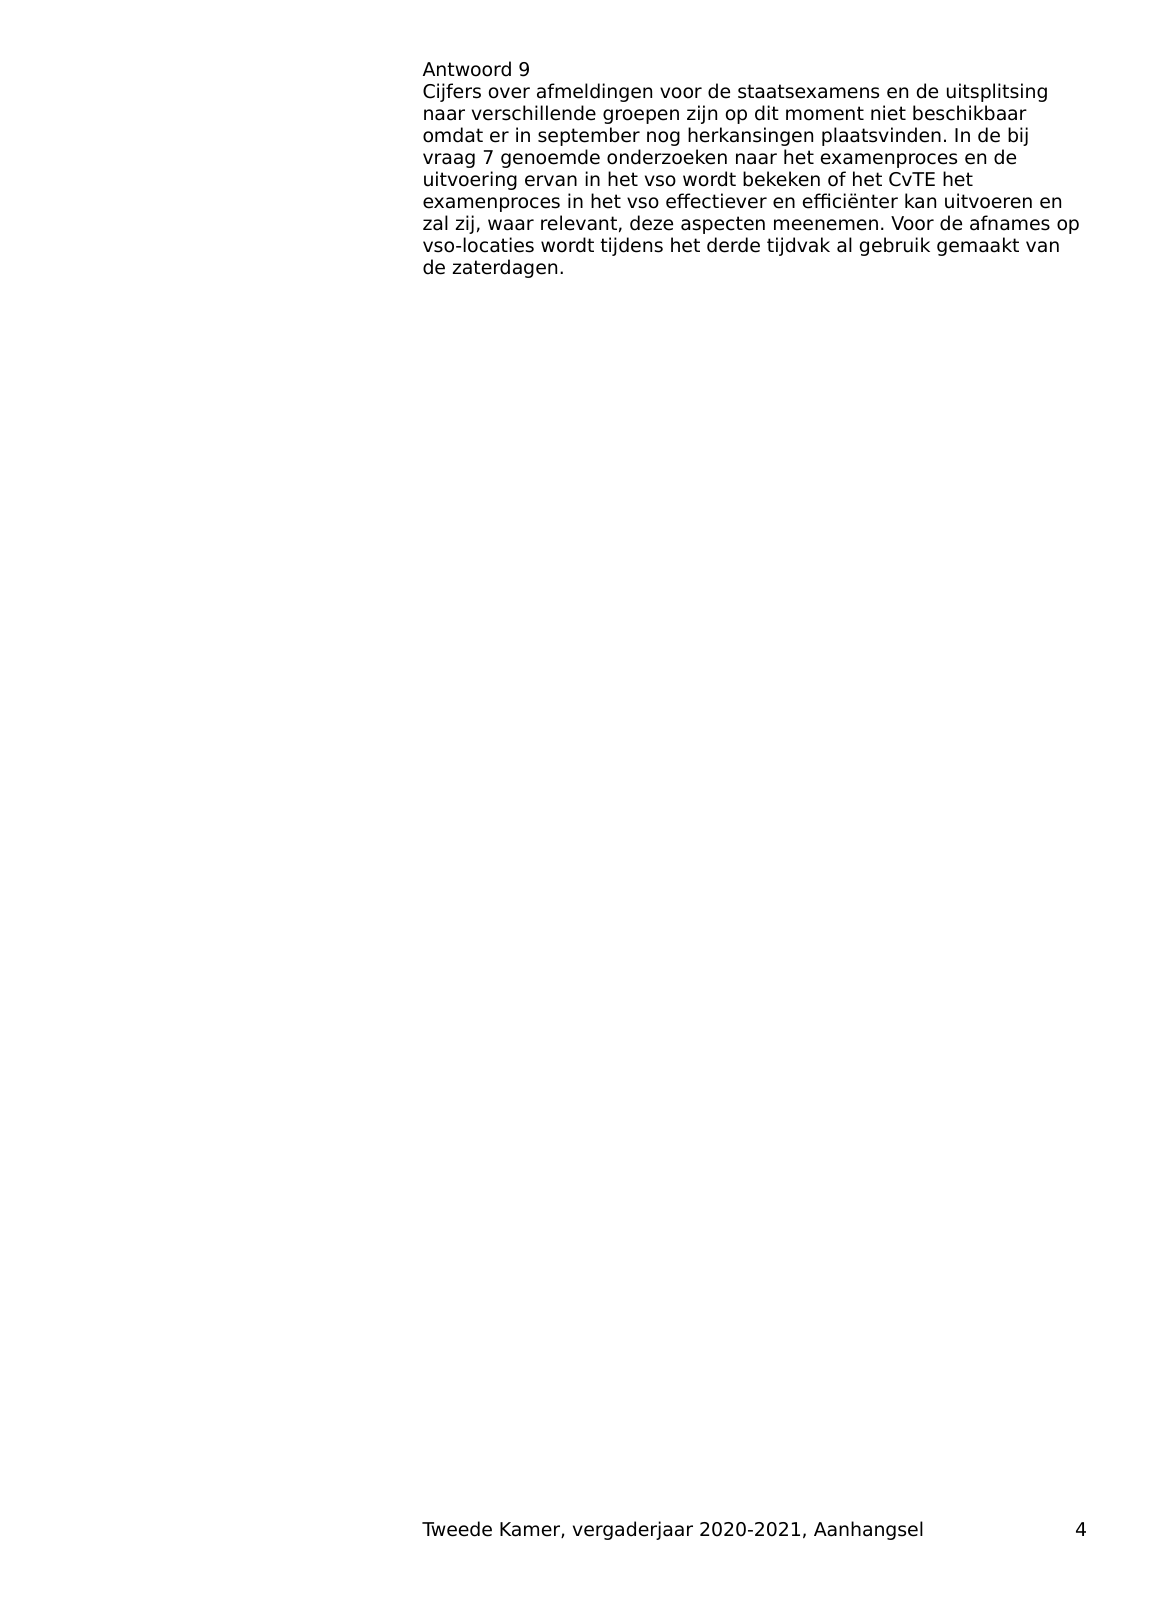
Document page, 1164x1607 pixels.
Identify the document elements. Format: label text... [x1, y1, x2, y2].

text Cijfers over afmeldingen voor de staatsexamens en de uitsplitsing naar verschillende groepen zijn op dit moment niet beschikbaar omdat er in september nog herkansingen plaatsvinden. In de bij vraag 7 genoemde onderzoeken naar het examenproces en de uitvoering ervan in het vso wordt bekeken of het CvTE het examenproces in het vso effectiever en efficiënter kan uitvoeren en zal zij, waar relevant, deze aspecten meenemen. Voor de afnames op vso-locaties wordt tijdens het derde tijdvak al gebruik gemaakt van de zaterdagen. [422, 81, 1087, 279]
text Antwoord 9 [422, 59, 1087, 81]
